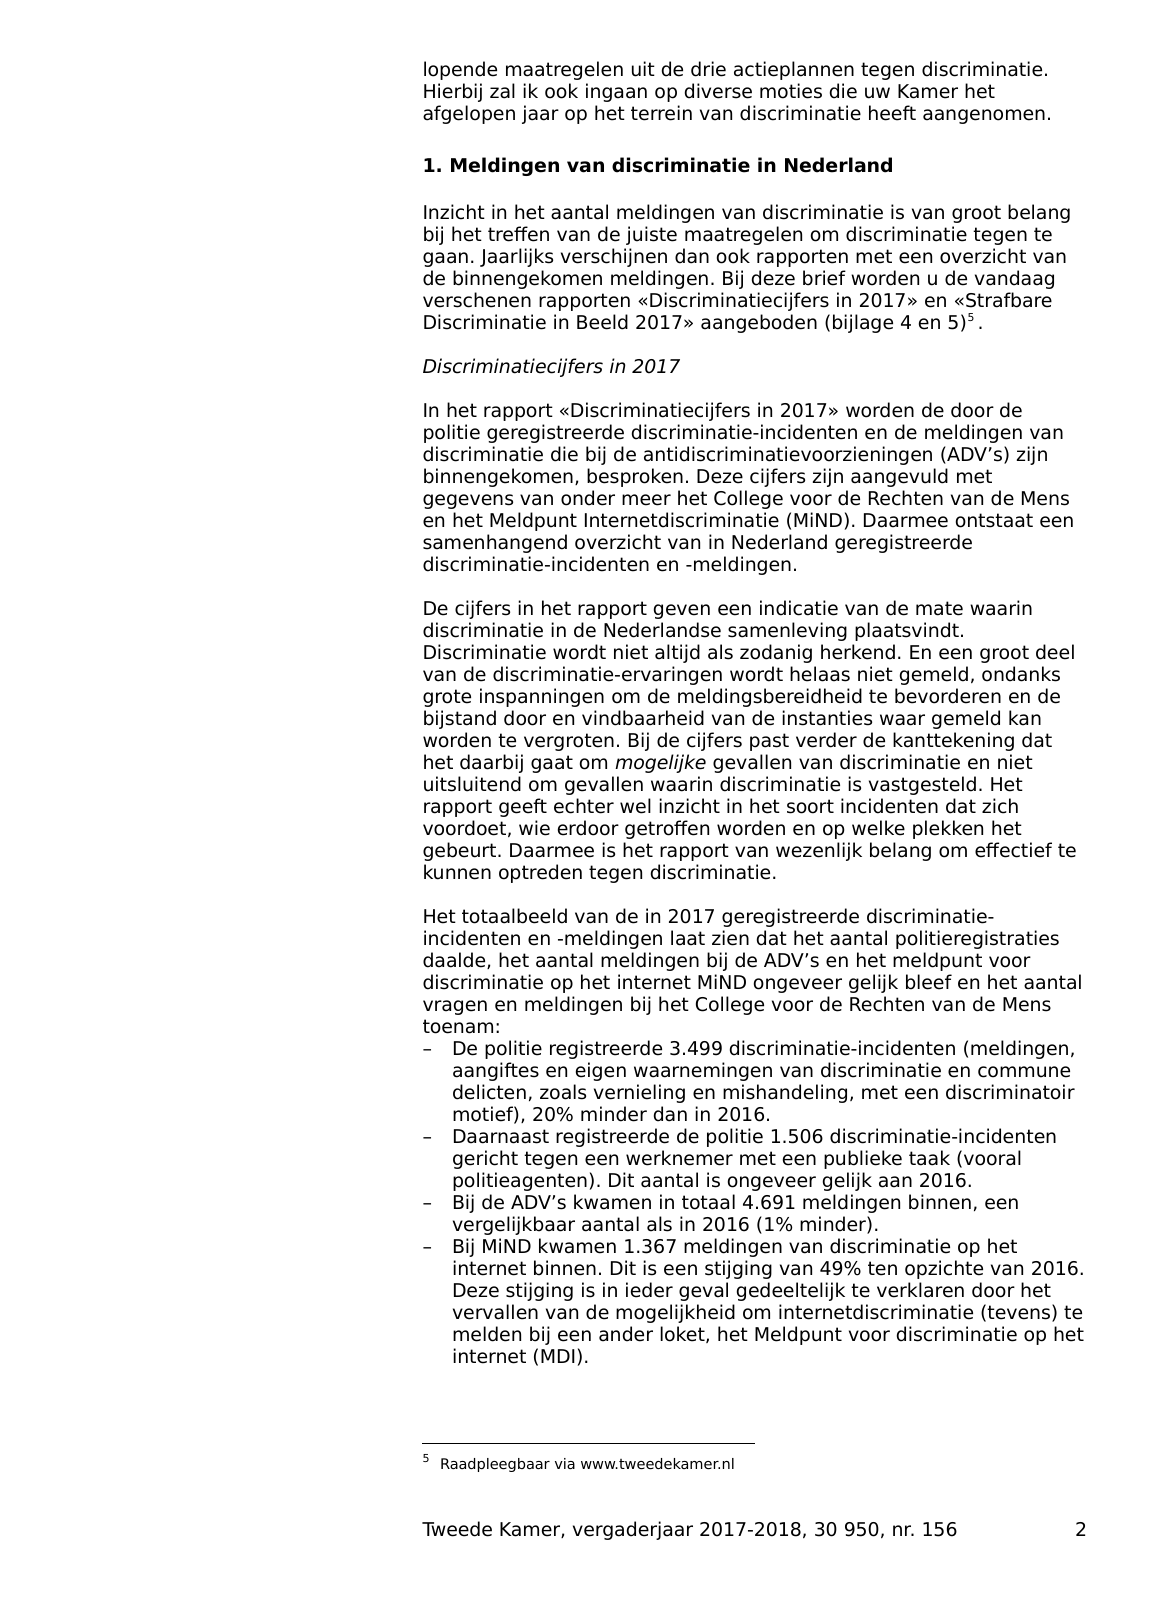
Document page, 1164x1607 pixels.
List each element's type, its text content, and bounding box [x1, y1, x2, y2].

text – De politie registreerde 3.499 discriminatie-incidenten (meldingen, aangiftes en eigen waarnemingen van discriminatie en commune delicten, zoals vernieling en mishandeling, met een discriminatoir motief), 20% minder dan in 2016. [422, 1038, 1087, 1126]
text lopende maatregelen uit de drie actieplannen tegen discriminatie. Hierbij zal ik ook ingaan op diverse moties die uw Kamer het afgelopen jaar op het terrein van discriminatie heeft aangenomen. [422, 59, 1087, 125]
subtitle Discriminatiecijfers in 2017 [422, 356, 1087, 378]
text – Bij MiND kwamen 1.367 meldingen van discriminatie op het internet binnen. Dit is een stijging van 49% ten opzichte van 2016. Deze stijging is in ieder geval gedeeltelijk te verklaren door het vervallen van de mogelijkheid om internetdiscriminatie (tevens) te melden bij een ander loket, het Meldpunt voor discriminatie op het internet (MDI). [422, 1236, 1087, 1368]
text Raadpleegbaar via www.tweedekamer.nl [422, 1452, 1087, 1474]
text – Bij de ADV’s kwamen in totaal 4.691 meldingen binnen, een vergelijkbaar aantal als in 2016 (1% minder). [422, 1192, 1087, 1236]
text In het rapport «Discriminatiecijfers in 2017» worden de door de politie geregistreerde discriminatie-incidenten en de meldingen van discriminatie die bij de antidiscriminatievoorzieningen (ADV’s) zijn binnengekomen, besproken. Deze cijfers zijn aangevuld met gegevens van onder meer het College voor de Rechten van de Mens en het Meldpunt Internetdiscriminatie (MiND). Daarmee ontstaat een samenhangend overzicht van in Nederland geregistreerde discriminatie-incidenten en -meldingen. [422, 400, 1087, 576]
text Het totaalbeeld van de in 2017 geregistreerde discriminatie-incidenten en -meldingen laat zien dat het aantal politieregistraties daalde, het aantal meldingen bij de ADV’s en het meldpunt voor discriminatie op het internet MiND ongeveer gelijk bleef en het aantal vragen en meldingen bij het College voor de Rechten van de Mens toenam: [422, 906, 1087, 1038]
text Inzicht in het aantal meldingen van discriminatie is van groot belang bij het treffen van de juiste maatregelen om discriminatie tegen te gaan. Jaarlijks verschijnen dan ook rapporten met een overzicht van de binnengekomen meldingen. Bij deze brief worden u de vandaag verschenen rapporten «Discriminatiecijfers in 2017» en «Strafbare Discriminatie in Beeld 2017» aangeboden (bijlage 4 en 5). [422, 202, 1087, 334]
text – Daarnaast registreerde de politie 1.506 discriminatie-incidenten gericht tegen een werknemer met een publieke taak (vooral politieagenten). Dit aantal is ongeveer gelijk aan 2016. [422, 1126, 1087, 1192]
text De cijfers in het rapport geven een indicatie van de mate waarin discriminatie in de Nederlandse samenleving plaatsvindt. Discriminatie wordt niet altijd als zodanig herkend. En een groot deel van de discriminatie-ervaringen wordt helaas niet gemeld, ondanks grote inspanningen om de meldingsbereidheid te bevorderen en de bijstand door en vindbaarheid van de instanties waar gemeld kan worden te vergroten. Bij de cijfers past verder de kanttekening dat het daarbij gaat om mogelijke gevallen van discriminatie en niet uitsluitend om gevallen waarin discriminatie is vastgesteld. Het rapport geeft echter wel inzicht in het soort incidenten dat zich voordoet, wie erdoor getroffen worden en op welke plekken het gebeurt. Daarmee is het rapport van wezenlijk belang om effectief te kunnen optreden tegen discriminatie. [422, 598, 1087, 884]
subtitle 1. Meldingen van discriminatie in Nederland [422, 155, 1087, 177]
